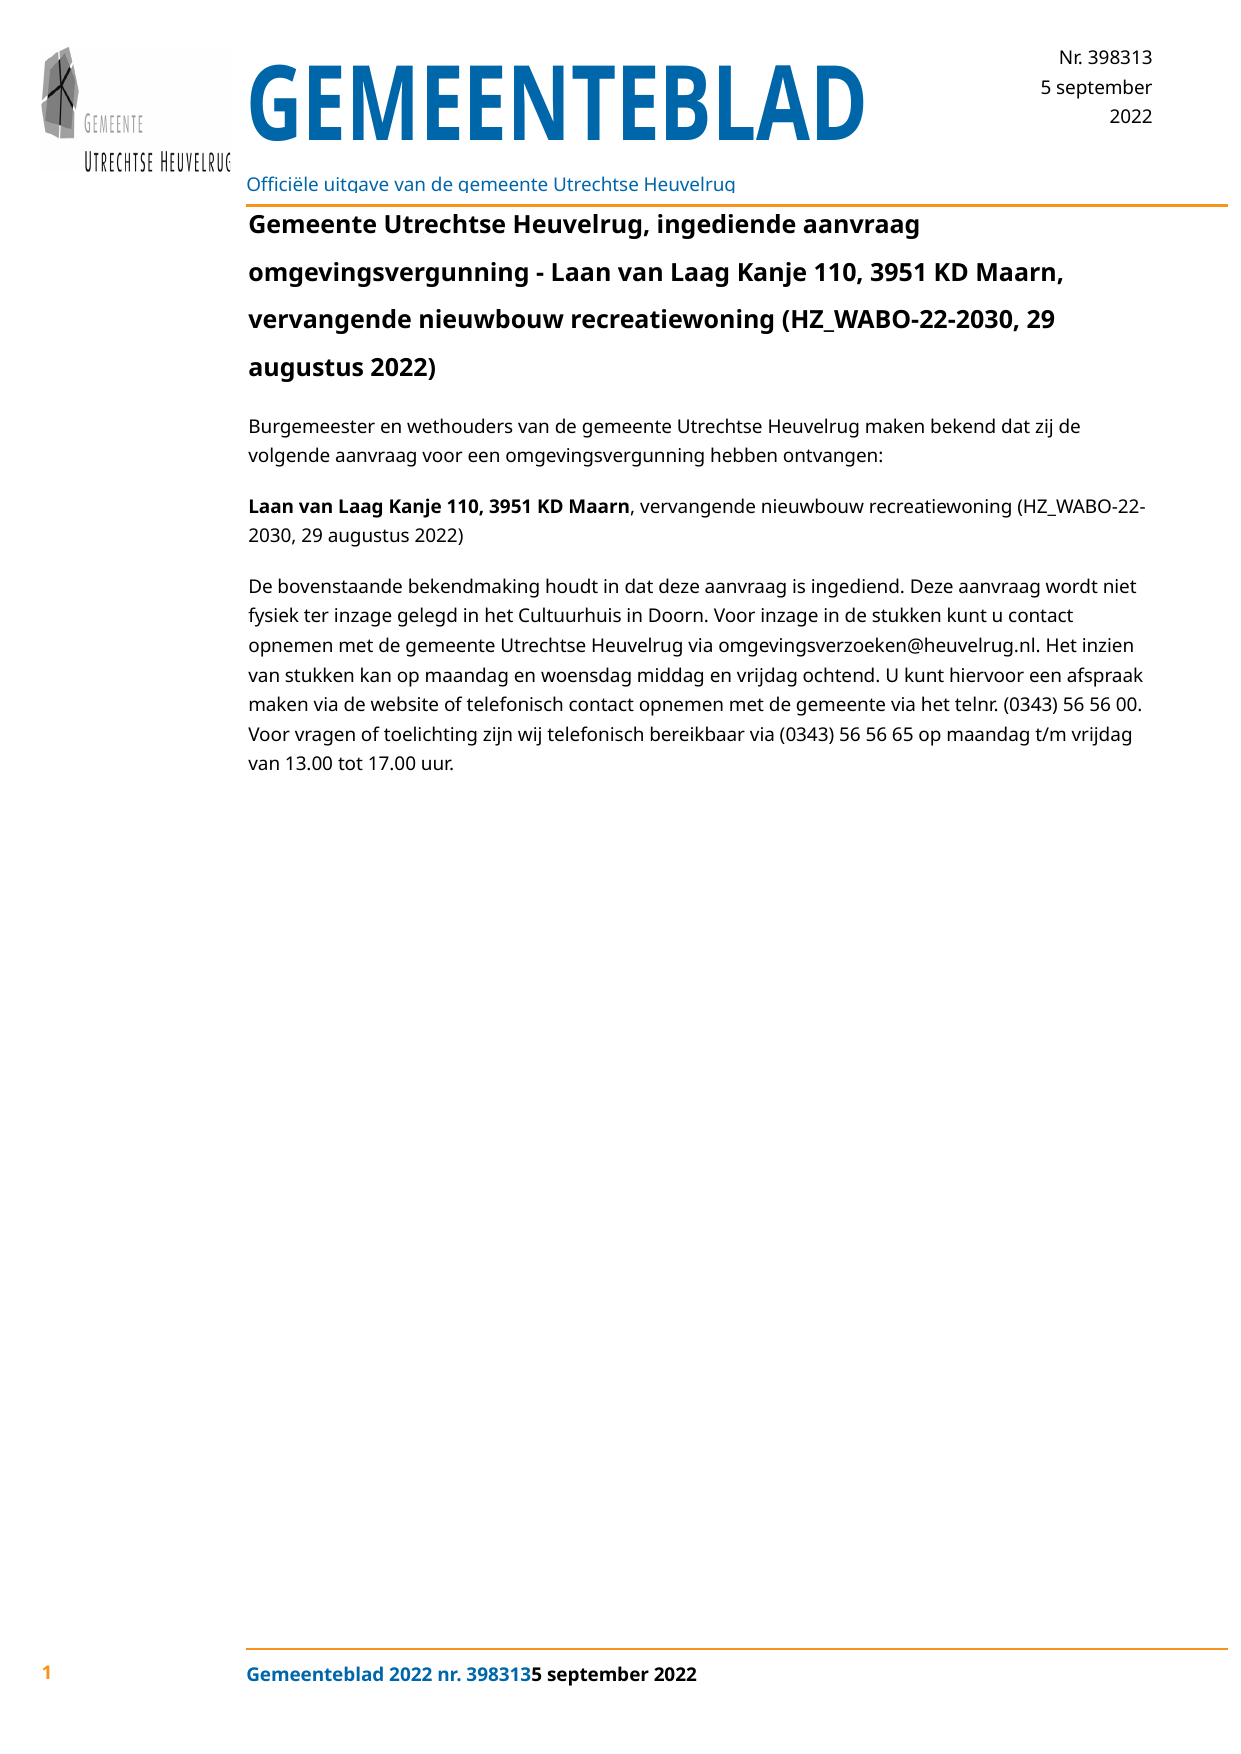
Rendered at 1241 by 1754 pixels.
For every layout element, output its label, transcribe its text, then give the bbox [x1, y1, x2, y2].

text Gemeente Utrechtse Heuvelrug, ingediende aanvraag omgevingsvergunning - Laan van Laag Kanje 110, 3951 KD Maarn, vervangende nieuwbouw recreatiewoning (HZ_WABO-22-2030, 29 augustus 2022) [248, 207, 1152, 384]
text De bovenstaande bekendmaking houdt in dat deze aanvraag is ingediend. Deze aanvraag wordt niet fysiek ter inzage gelegd in het Cultuurhuis in Doorn. Voor inzage in de stukken kunt u contact opnemen met de gemeente Utrechtse Heuvelrug via omgevingsverzoeken@heuvelrug.nl. Het inzien van stukken kan op maandag en woensdag middag en vrijdag ochtend. U kunt hiervoor een afspraak maken via de website of telefonisch contact opnemen met de gemeente via het telnr. (0343) 56 56 00. Voor vragen of toelichting zijn wij telefonisch bereikbaar via (0343) 56 56 65 op maandag t/m vrijdag van 13.00 tot 17.00 uur. [248, 573, 1152, 776]
picture [41, 47, 231, 172]
text Laan van Laag Kanje 110, 3951 KD Maarn, vervangende nieuwbouw recreatiewoning (HZ_WABO-22-2030, 29 augustus 2022) [248, 493, 1152, 548]
text Burgemeester en wethouders van de gemeente Utrechtse Heuvelrug maken bekend dat zij de volgende aanvraag voor een omgevingsvergunning hebben ontvangen: [248, 413, 1152, 468]
